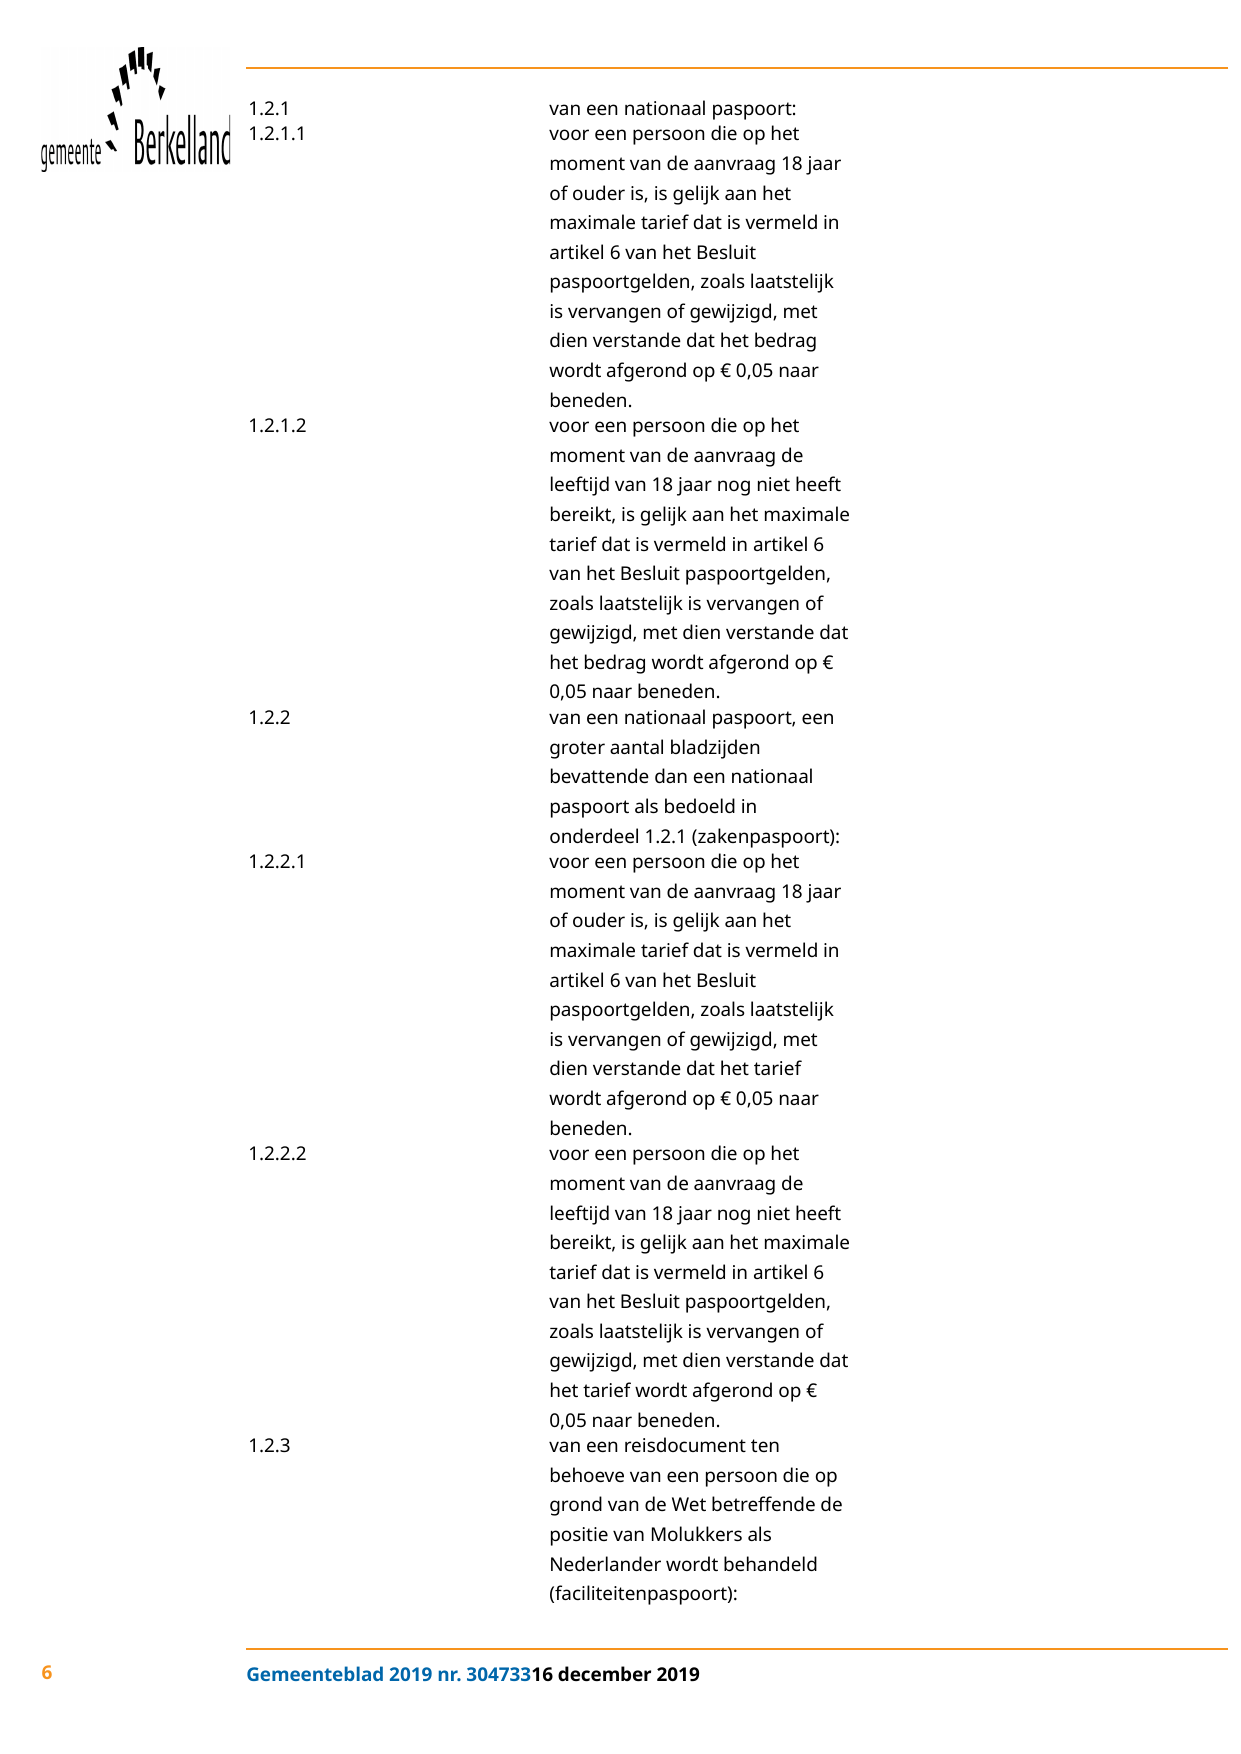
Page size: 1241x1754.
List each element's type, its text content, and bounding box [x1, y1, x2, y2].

table_cell [850, 1433, 1152, 1606]
table_cell 1.2.1.2 [248, 413, 549, 704]
table_cell van een nationaal paspoort, een groter aantal bladzijden bevattende dan een nationaal paspoort als bedoeld in onderdeel 1.2.1 (zakenpaspoort): [549, 705, 850, 848]
table_cell voor een persoon die op het moment van de aanvraag de leeftijd van 18 jaar nog niet heeft bereikt, is gelijk aan het maximale tarief dat is vermeld in artikel 6 van het Besluit paspoortgelden, zoals laatstelijk is vervangen of gewijzigd, met dien verstande dat het bedrag wordt afgerond op € 0,05 naar beneden. [549, 413, 850, 704]
table_cell [850, 1141, 1152, 1432]
table_cell [850, 95, 1152, 121]
table_cell 1.2.2 [248, 705, 549, 848]
table_cell van een nationaal paspoort: [549, 95, 850, 121]
table_cell [850, 413, 1152, 704]
table_cell 1.2.1.1 [248, 121, 549, 412]
table_cell 1.2.2.1 [248, 849, 549, 1141]
table_cell 1.2.3 [248, 1433, 549, 1606]
table_cell voor een persoon die op het moment van de aanvraag 18 jaar of ouder is, is gelijk aan het maximale tarief dat is vermeld in artikel 6 van het Besluit paspoortgelden, zoals laatstelijk is vervangen of gewijzigd, met dien verstande dat het bedrag wordt afgerond op € 0,05 naar beneden. [549, 121, 850, 412]
picture [41, 47, 231, 172]
table_cell 1.2.2.2 [248, 1141, 549, 1432]
table_cell 1.2.1 [248, 95, 549, 121]
table_cell [850, 705, 1152, 848]
table_cell van een reisdocument ten behoeve van een persoon die op grond van de Wet betreffende de positie van Molukkers als Nederlander wordt behandeld (faciliteitenpaspoort): [549, 1433, 850, 1606]
table_cell voor een persoon die op het moment van de aanvraag de leeftijd van 18 jaar nog niet heeft bereikt, is gelijk aan het maximale tarief dat is vermeld in artikel 6 van het Besluit paspoortgelden, zoals laatstelijk is vervangen of gewijzigd, met dien verstande dat het tarief wordt afgerond op € 0,05 naar beneden. [549, 1141, 850, 1432]
table_cell [850, 849, 1152, 1141]
table_cell voor een persoon die op het moment van de aanvraag 18 jaar of ouder is, is gelijk aan het maximale tarief dat is vermeld in artikel 6 van het Besluit paspoortgelden, zoals laatstelijk is vervangen of gewijzigd, met dien verstande dat het tarief wordt afgerond op € 0,05 naar beneden. [549, 849, 850, 1141]
table_cell [850, 121, 1152, 412]
